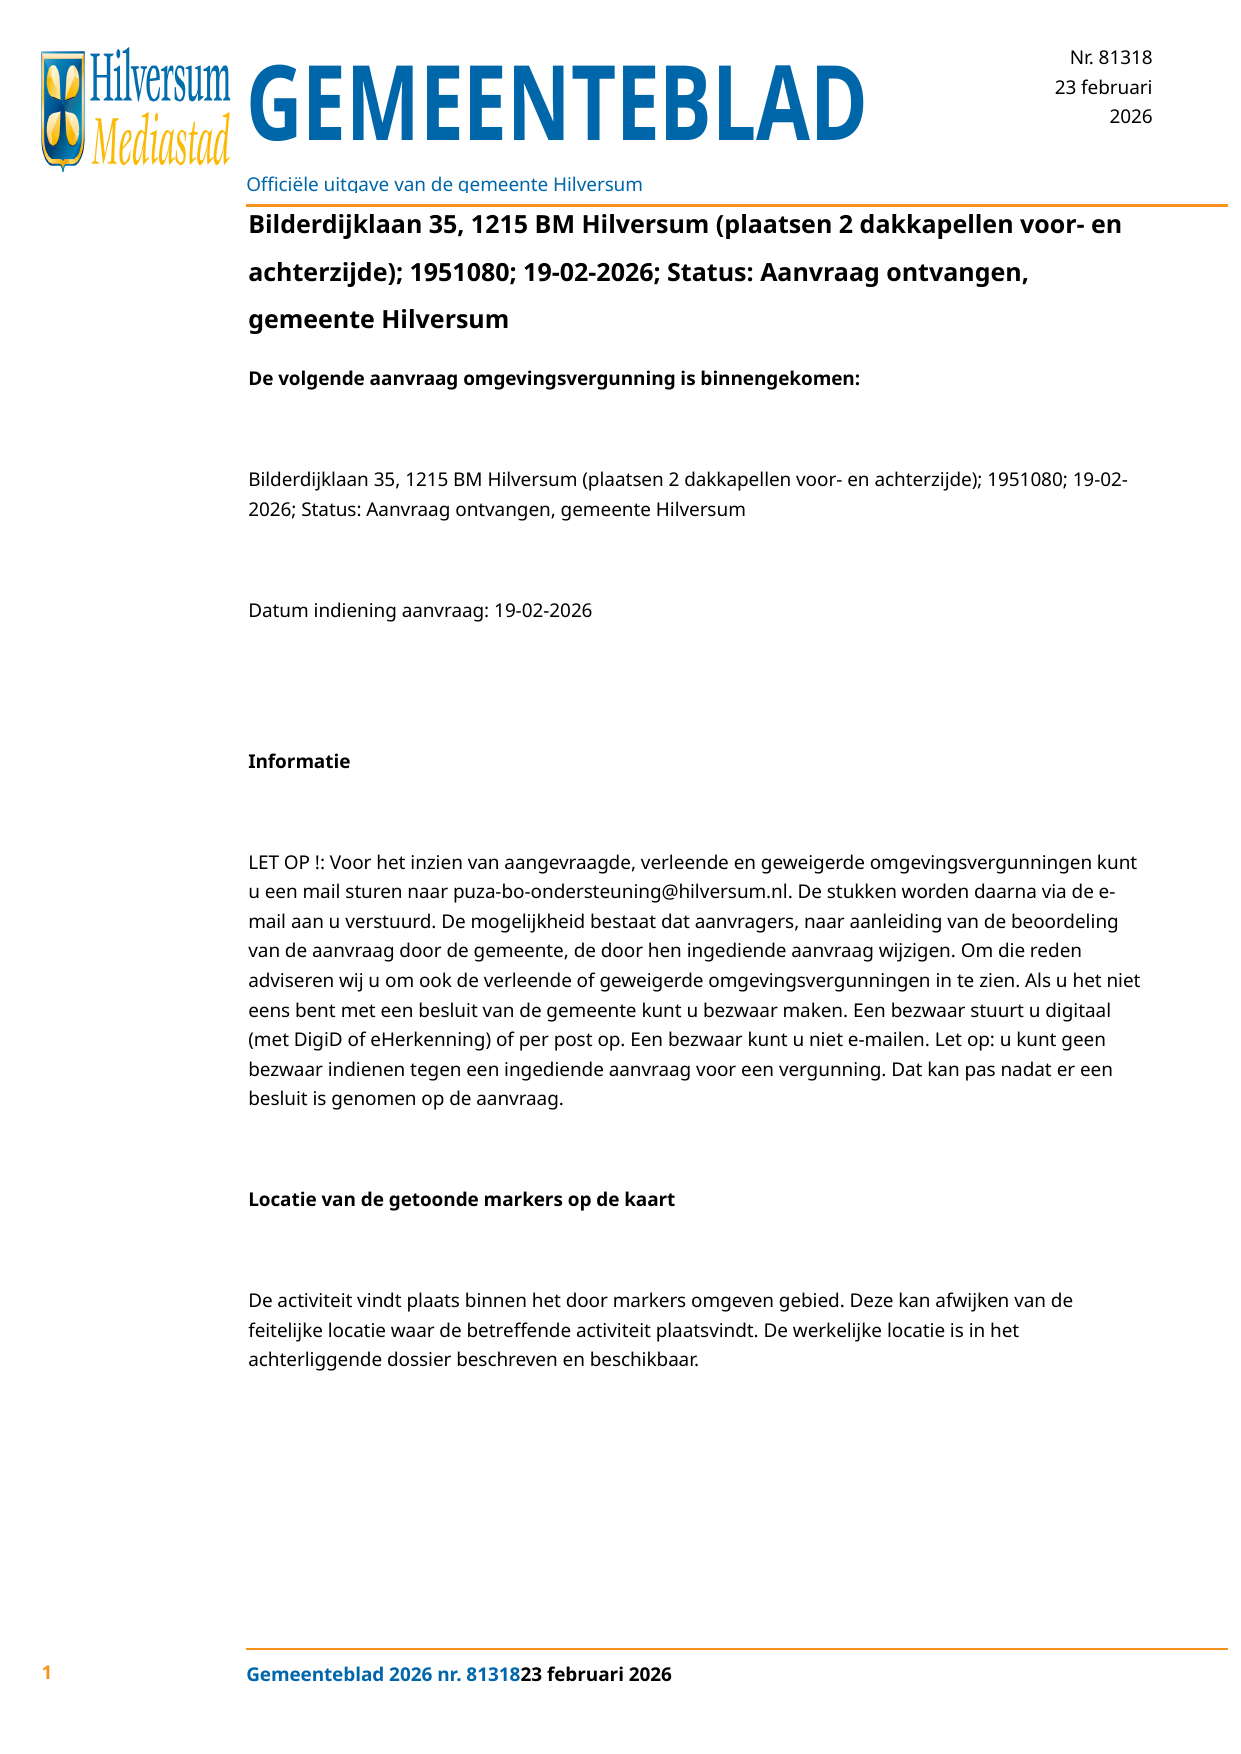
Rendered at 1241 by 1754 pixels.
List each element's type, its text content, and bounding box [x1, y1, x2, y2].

text LET OP !: Voor het inzien van aangevraagde, verleende en geweigerde omgevingsvergunningen kunt u een mail sturen naar puza-bo-ondersteuning@hilversum.nl. De stukken worden daarna via de e-mail aan u verstuurd. De mogelijkheid bestaat dat aanvragers, naar aanleiding van de beoordeling van de aanvraag door de gemeente, de door hen ingediende aanvraag wijzigen. Om die reden adviseren wij u om ook de verleende of geweigerde omgevingsvergunningen in te zien. Als u het niet eens bent met een besluit van de gemeente kunt u bezwaar maken. Een bezwaar stuurt u digitaal (met DigiD of eHerkenning) of per post op. Een bezwaar kunt u niet e-mailen. Let op: u kunt geen bezwaar indienen tegen een ingediende aanvraag voor een vergunning. Dat kan pas nadat er een besluit is genomen op de aanvraag. [248, 849, 1152, 1111]
text Bilderdijklaan 35, 1215 BM Hilversum (plaatsen 2 dakkapellen voor- en achterzijde); 1951080; 19-02-2026; Status: Aanvraag ontvangen, gemeente Hilversum [248, 466, 1152, 522]
text De volgende aanvraag omgevingsvergunning is binnengekomen: [248, 366, 1152, 391]
text Datum indiening aanvraag: 19-02-2026 [248, 597, 1152, 622]
text Locatie van de getoonde markers op de kaart [248, 1186, 1152, 1212]
picture [41, 47, 231, 172]
text De activiteit vindt plaats binnen het door markers omgeven gebied. Deze kan afwijken van de feitelijke locatie waar de betreffende activiteit plaatsvindt. De werkelijke locatie is in het achterliggende dossier beschreven en beschikbaar. [248, 1287, 1152, 1372]
text Bilderdijklaan 35, 1215 BM Hilversum (plaatsen 2 dakkapellen voor- en achterzijde); 1951080; 19-02-2026; Status: Aanvraag ontvangen, gemeente Hilversum [248, 207, 1152, 336]
text Informatie [248, 748, 1152, 774]
